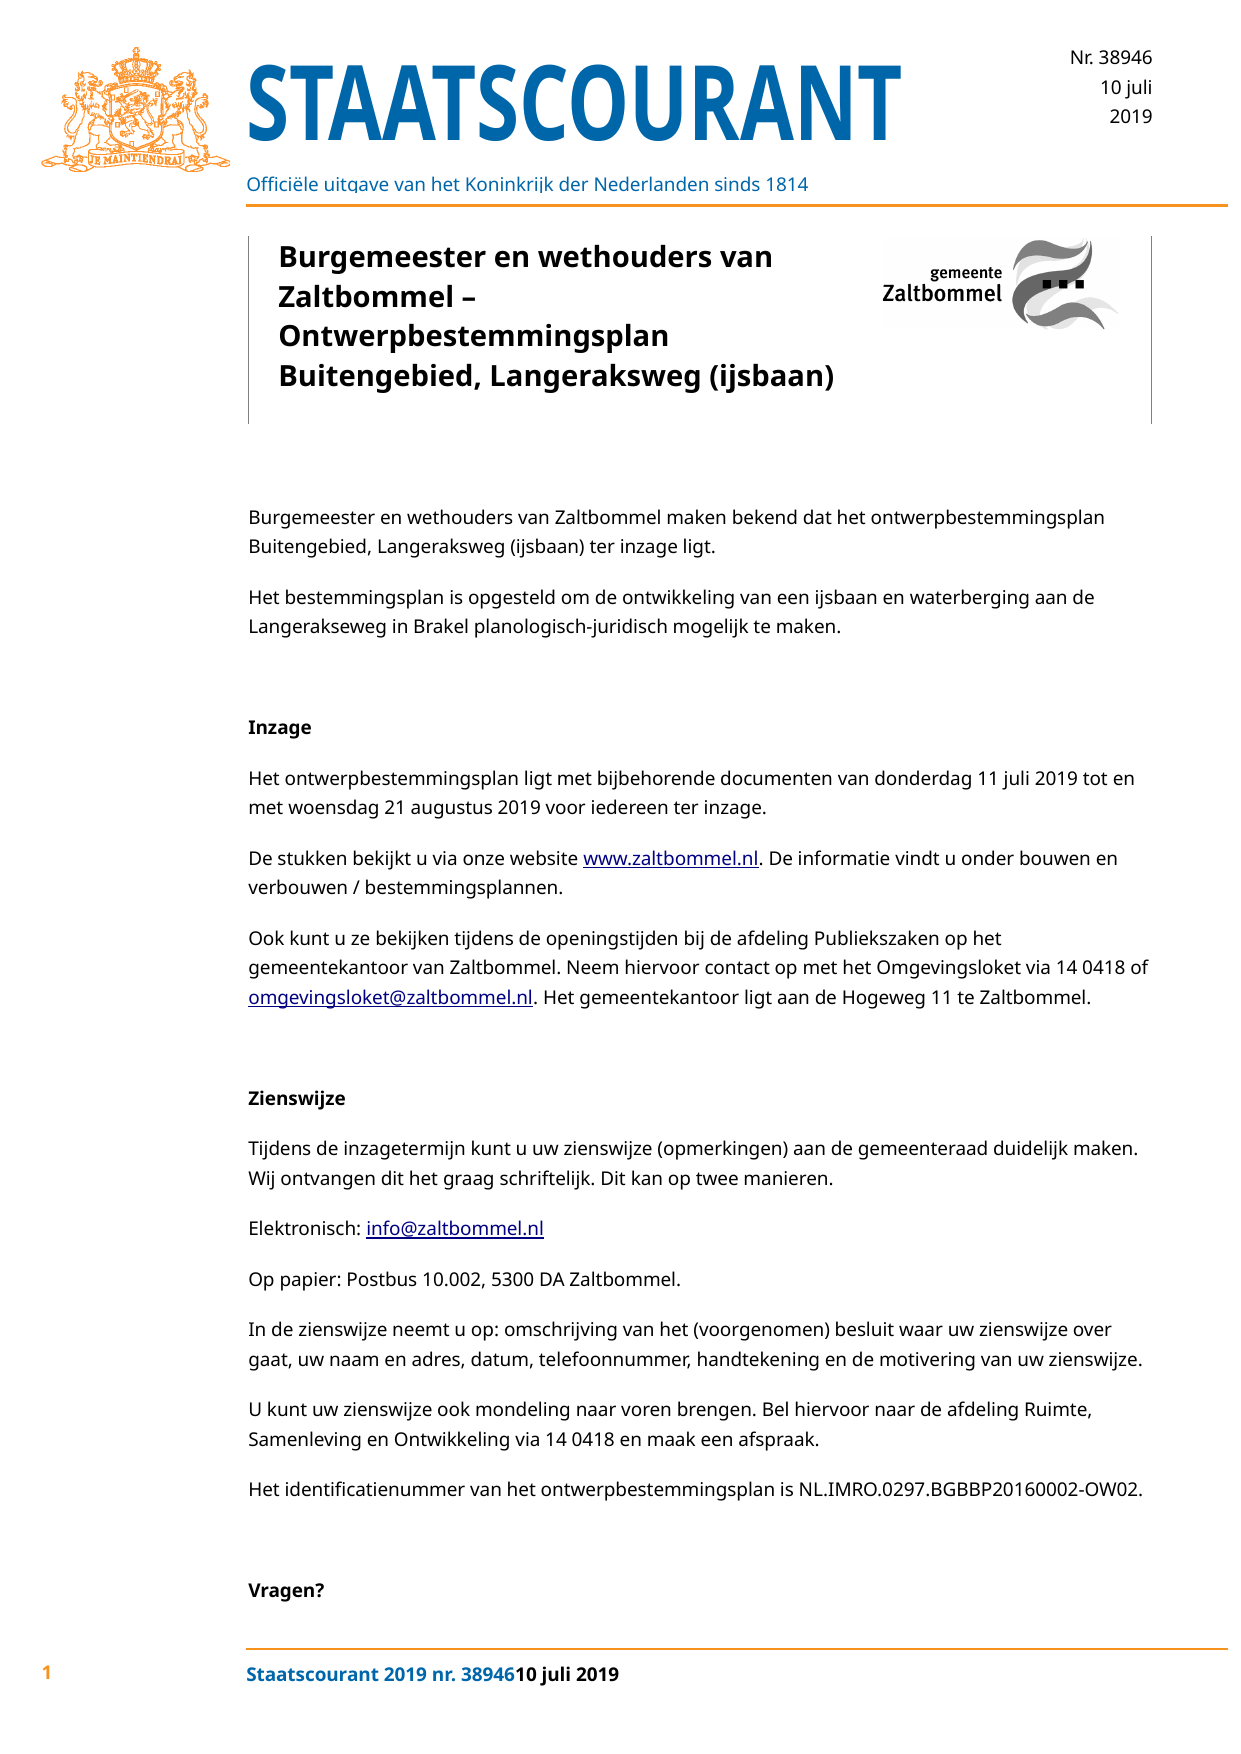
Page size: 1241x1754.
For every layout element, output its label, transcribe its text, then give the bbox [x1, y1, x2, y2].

text Elektronisch: info@zaltbommel.nl [248, 1215, 1152, 1241]
text Burgemeester en wethouders van Zaltbommel maken bekend dat het ontwerpbestemmingsplan Buitengebied, Langeraksweg (ijsbaan) ter inzage ligt. [248, 504, 1152, 559]
table_header Burgemeester en wethouders van Zaltbommel – Ontwerpbestemmingsplan Buitengebied, Langeraksweg (ijsbaan) [249, 236, 850, 424]
picture [41, 47, 231, 172]
picture [882, 236, 1119, 330]
text Ook kunt u ze bekijken tijdens de openingstijden bij de afdeling Publiekszaken op het gemeentekantoor van Zaltbommel. Neem hiervoor contact op met het Omgevingsloket via 14 0418 of omgevingsloket@zaltbommel.nl. Het gemeentekantoor ligt aan de Hogeweg 11 te Zaltbommel. [248, 925, 1152, 1010]
text U kunt uw zienswijze ook mondeling naar voren brengen. Bel hiervoor naar de afdeling Ruimte, Samenleving en Ontwikkeling via 14 0418 en maak een afspraak. [248, 1396, 1152, 1451]
text De stukken bekijkt u via onze website www.zaltbommel.nl. De informatie vindt u onder bouwen en verbouwen / bestemmingsplannen. [248, 845, 1152, 900]
text In de zienswijze neemt u op: omschrijving van het (voorgenomen) besluit waar uw zienswijze over gaat, uw naam en adres, datum, telefoonnummer, handtekening en de motivering van uw zienswijze. [248, 1316, 1152, 1371]
table_header [850, 330, 1151, 424]
text Het identificatienummer van het ontwerpbestemmingsplan is NL.IMRO.0297.BGBBP20160002-OW02. [248, 1476, 1152, 1502]
table_header [850, 236, 882, 329]
table_header [1119, 236, 1151, 329]
text Inzage [248, 714, 1152, 740]
text Op papier: Postbus 10.002, 5300 DA Zaltbommel. [248, 1266, 1152, 1291]
text Het bestemmingsplan is opgesteld om de ontwikkeling van een ijsbaan en waterberging aan de Langerakseweg in Brakel planologisch-juridisch mogelijk te maken. [248, 584, 1152, 639]
text Het ontwerpbestemmingsplan ligt met bijbehorende documenten van donderdag 11 juli 2019 tot en met woensdag 21 augustus 2019 voor iedereen ter inzage. [248, 765, 1152, 820]
text Zienswijze [248, 1085, 1152, 1111]
text Tijdens de inzagetermijn kunt u uw zienswijze (opmerkingen) aan de gemeenteraad duidelijk maken. Wij ontvangen dit het graag schriftelijk. Dit kan op twee manieren. [248, 1135, 1152, 1191]
text Vragen? [248, 1577, 1152, 1603]
